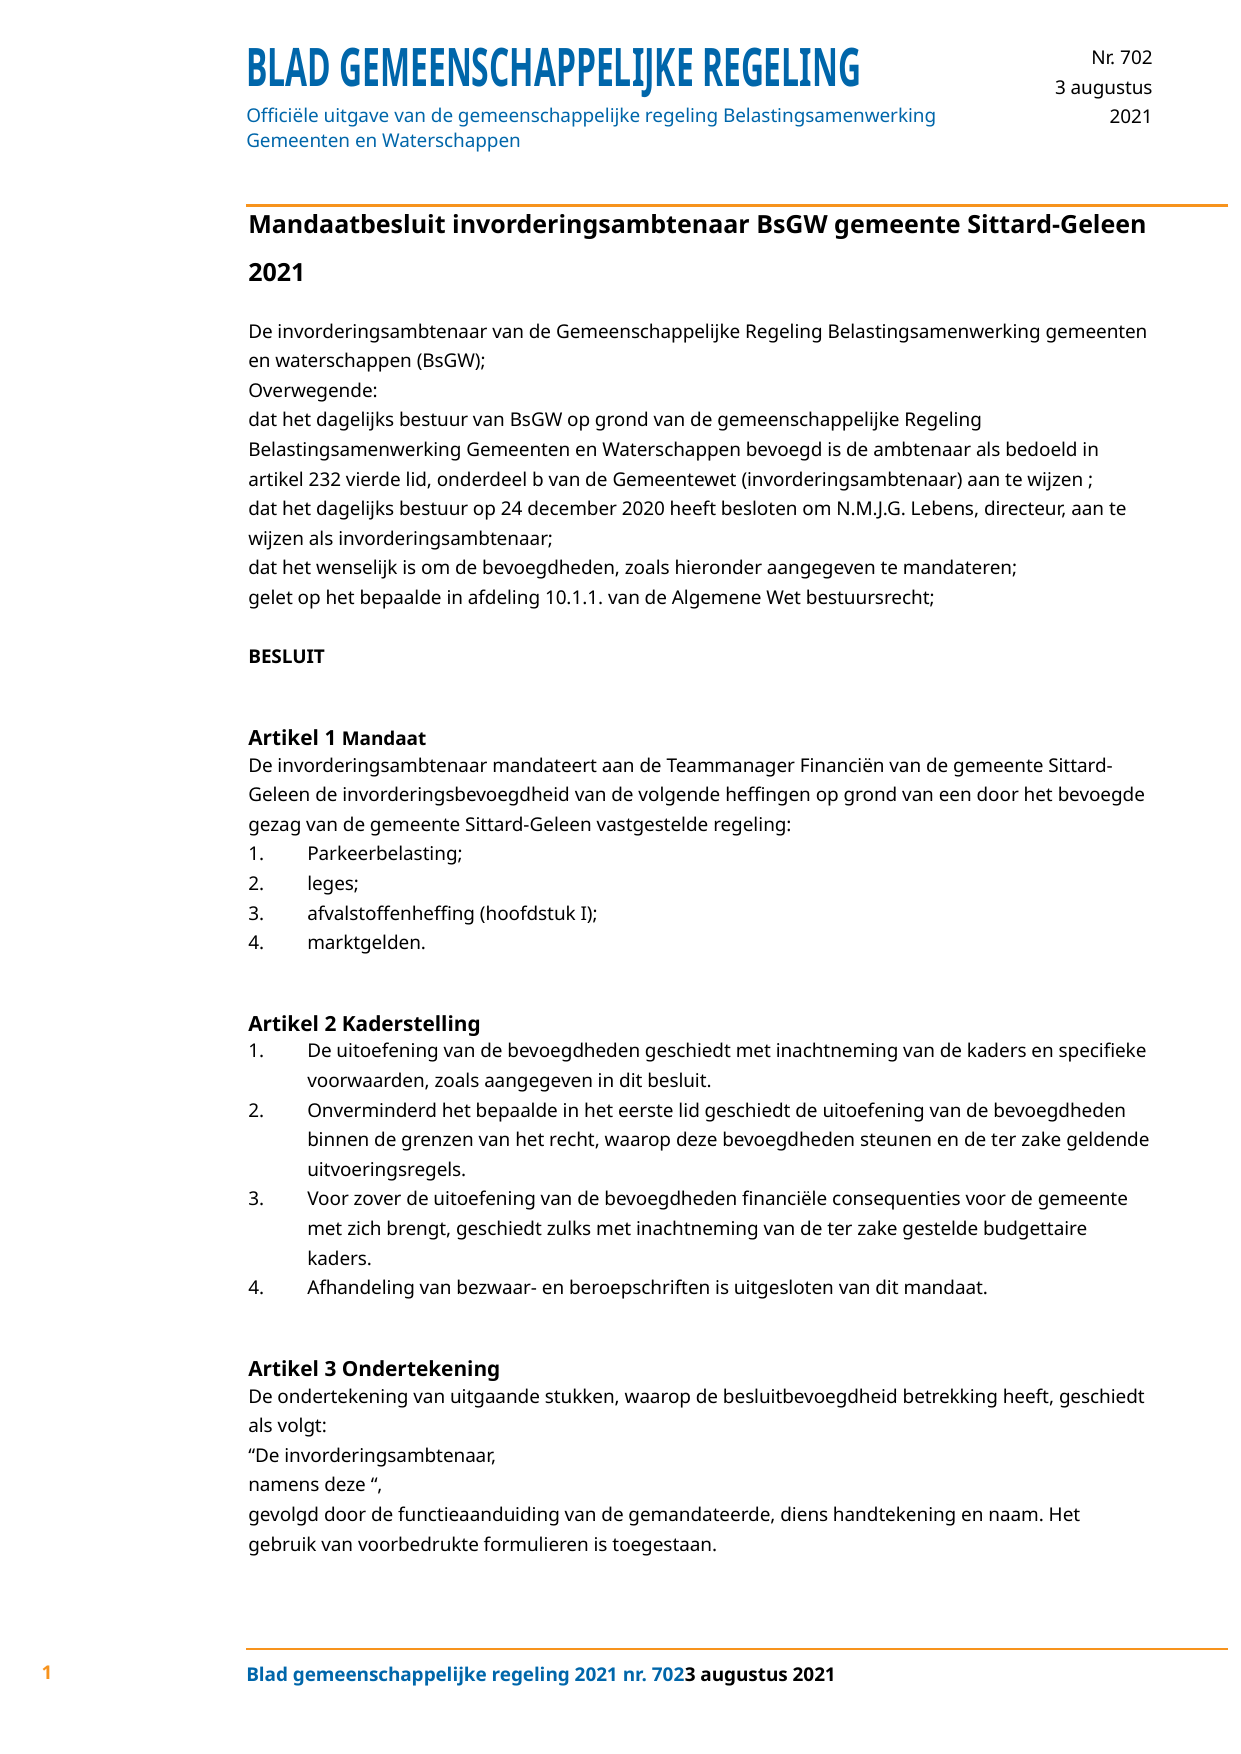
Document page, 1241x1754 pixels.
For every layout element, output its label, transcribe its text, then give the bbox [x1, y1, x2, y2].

text De invorderingsambtenaar van de Gemeenschappelijke Regeling Belastingsamenwerking gemeenten en waterschappen (BsGW); [248, 318, 1152, 373]
list Onverminderd het bepaalde in het eerste lid geschiedt de uitoefening van de bevoegdheden binnen de grenzen van het recht, waarop deze bevoegdheden steunen en de ter zake geldende uitvoeringsregels. [248, 1097, 1152, 1182]
text namens deze “, [248, 1472, 1152, 1497]
text Artikel 3 Ondertekening [248, 1354, 1152, 1383]
text De ondertekening van uitgaande stukken, waarop de besluitbevoegdheid betrekking heeft, geschiedt als volgt: [248, 1383, 1152, 1438]
text De invorderingsambtenaar mandateert aan de Teammanager Financiën van de gemeente Sittard-Geleen de invorderingsbevoegdheid van de volgende heffingen op grond van een door het bevoegde gezag van de gemeente Sittard-Geleen vastgestelde regeling: [248, 752, 1152, 837]
list Voor zover de uitoefening van de bevoegdheden financiële consequenties voor de gemeente met zich brengt, geschiedt zulks met inachtneming van de ter zake gestelde budgettaire kaders. [248, 1186, 1152, 1271]
text gelet op het bepaalde in afdeling 10.1.1. van de Algemene Wet bestuursrecht; [248, 584, 1152, 610]
text Artikel 1 Mandaat [248, 723, 1152, 752]
list Afhandeling van bezwaar- en beroepschriften is uitgesloten van dit mandaat. [248, 1274, 1152, 1300]
list marktgelden. [248, 929, 1152, 955]
text BESLUIT [248, 643, 1152, 669]
text dat het wenselijk is om de bevoegdheden, zoals hieronder aangegeven te mandateren; [248, 554, 1152, 580]
text gevolgd door de functieaanduiding van de gemandateerde, diens handtekening en naam. Het gebruik van voorbedrukte formulieren is toegestaan. [248, 1501, 1152, 1556]
list leges; [248, 870, 1152, 896]
text Overwegende: [248, 377, 1152, 403]
list Parkeerbelasting; [248, 841, 1152, 866]
text “De invorderingsambtenaar, [248, 1442, 1152, 1468]
list afvalstoffenheffing (hoofdstuk I); [248, 900, 1152, 925]
text dat het dagelijks bestuur van BsGW op grond van de gemeenschappelijke Regeling Belastingsamenwerking Gemeenten en Waterschappen bevoegd is de ambtenaar als bedoeld in artikel 232 vierde lid, onderdeel b van de Gemeentewet (invorderingsambtenaar) aan te wijzen ; [248, 407, 1152, 492]
text Artikel 2 Kaderstelling [248, 1009, 1152, 1038]
text Mandaatbesluit invorderingsambtenaar BsGW gemeente Sittard-Geleen 2021 [248, 207, 1152, 288]
text dat het dagelijks bestuur op 24 december 2020 heeft besloten om N.M.J.G. Lebens, directeur, aan te wijzen als invorderingsambtenaar; [248, 495, 1152, 551]
picture [41, 47, 231, 172]
list De uitoefening van de bevoegdheden geschiedt met inachtneming van de kaders en specifieke voorwaarden, zoals aangegeven in dit besluit. [248, 1038, 1152, 1093]
